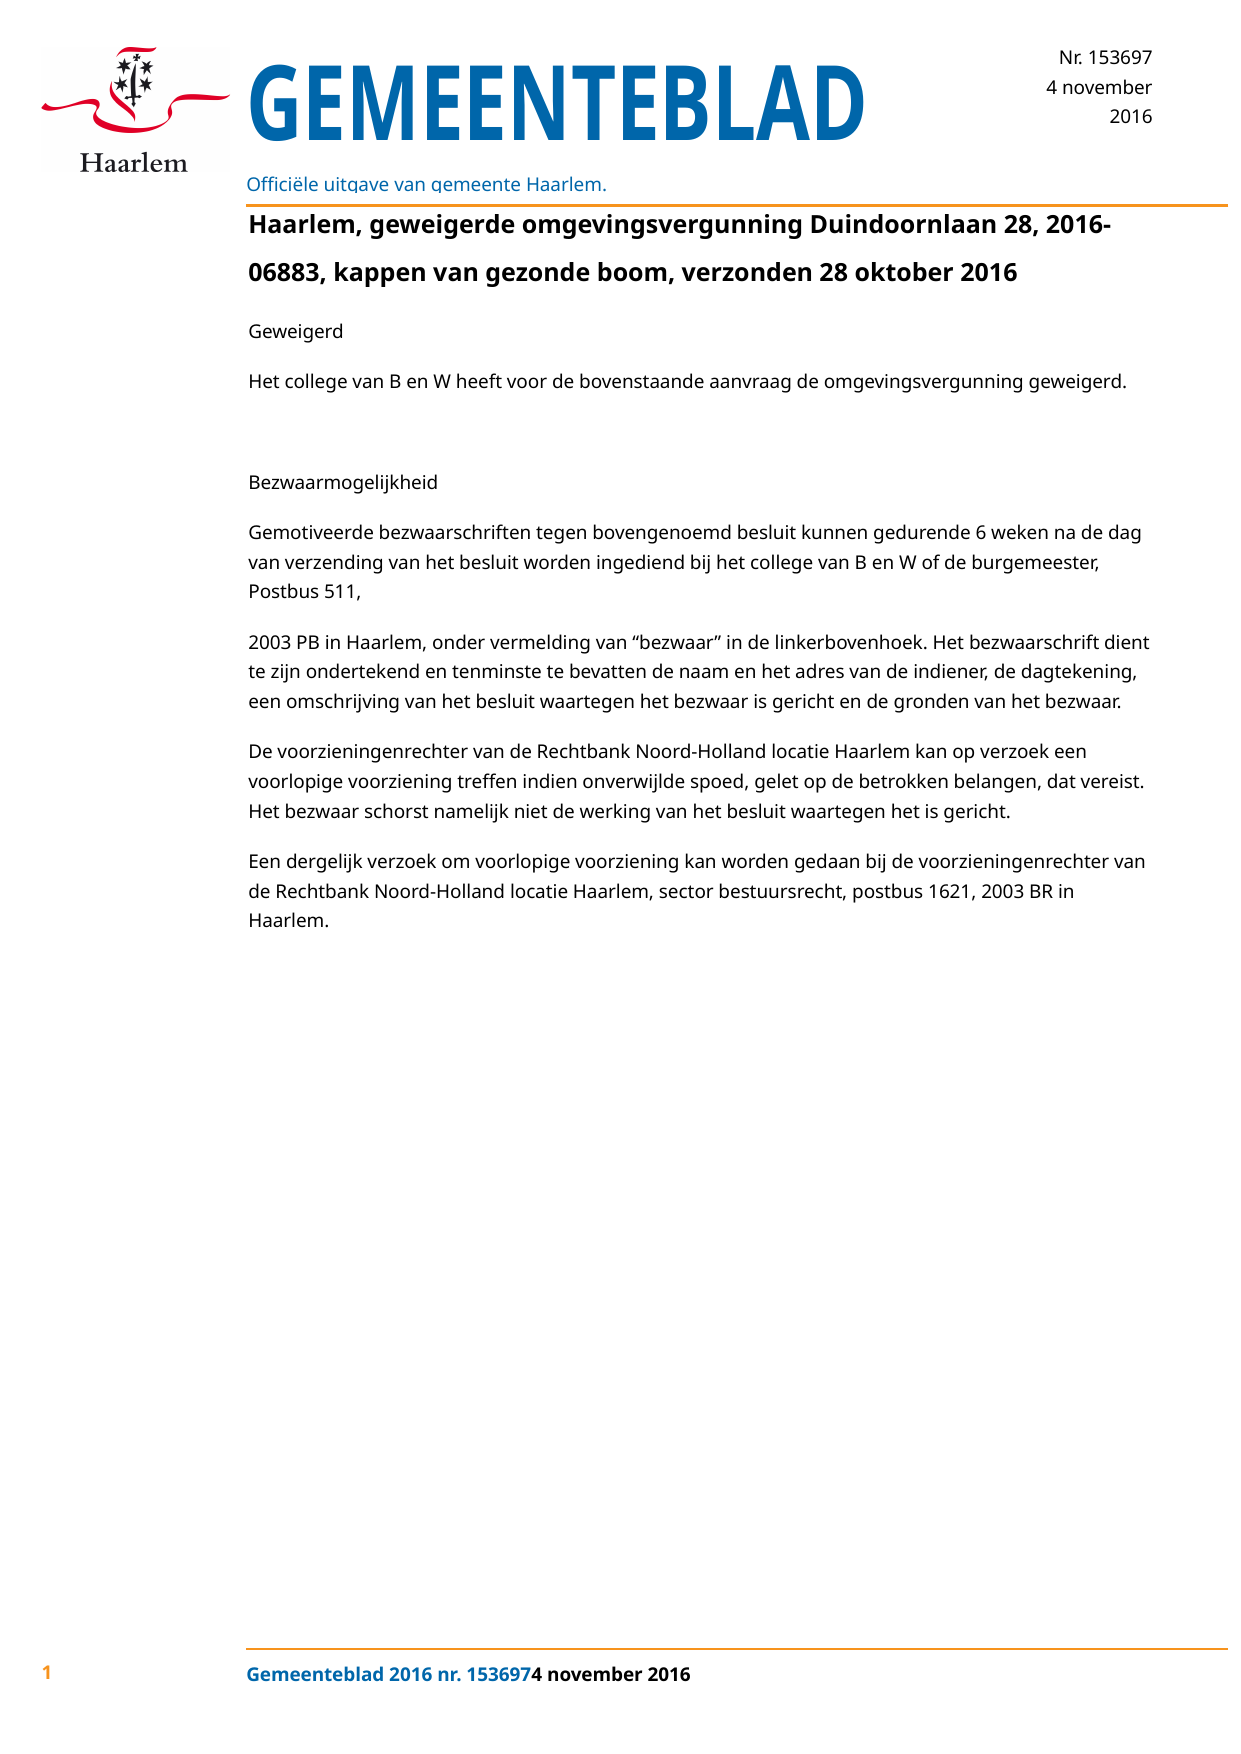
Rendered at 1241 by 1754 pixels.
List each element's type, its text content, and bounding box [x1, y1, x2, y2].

text 2003 PB in Haarlem, onder vermelding van “bezwaar” in de linkerbovenhoek. Het bezwaarschrift dient te zijn ondertekend en tenminste te bevatten de naam en het adres van de indiener, de dagtekening, een omschrijving van het besluit waartegen het bezwaar is gericht en de gronden van het bezwaar. [248, 629, 1152, 714]
text Geweigerd [248, 318, 1152, 344]
text De voorzieningenrechter van de Rechtbank Noord-Holland locatie Haarlem kan op verzoek een voorlopige voorziening treffen indien onverwijlde spoed, gelet op de betrokken belangen, dat vereist. Het bezwaar schorst namelijk niet de werking van het besluit waartegen het is gericht. [248, 739, 1152, 824]
text Haarlem, geweigerde omgevingsvergunning Duindoornlaan 28, 2016-06883, kappen van gezonde boom, verzonden 28 oktober 2016 [248, 207, 1152, 288]
picture [41, 47, 231, 172]
text Het college van B en W heeft voor de bovenstaande aanvraag de omgevingsvergunning geweigerd. [248, 368, 1152, 394]
text Gemotiveerde bezwaarschriften tegen bovengenoemd besluit kunnen gedurende 6 weken na de dag van verzending van het besluit worden ingediend bij het college van B en W of de burgemeester, Postbus 511, [248, 519, 1152, 604]
text Bezwaarmogelijkheid [248, 469, 1152, 495]
text Een dergelijk verzoek om voorlopige voorziening kan worden gedaan bij de voorzieningenrechter van de Rechtbank Noord-Holland locatie Haarlem, sector bestuursrecht, postbus 1621, 2003 BR in Haarlem. [248, 848, 1152, 933]
